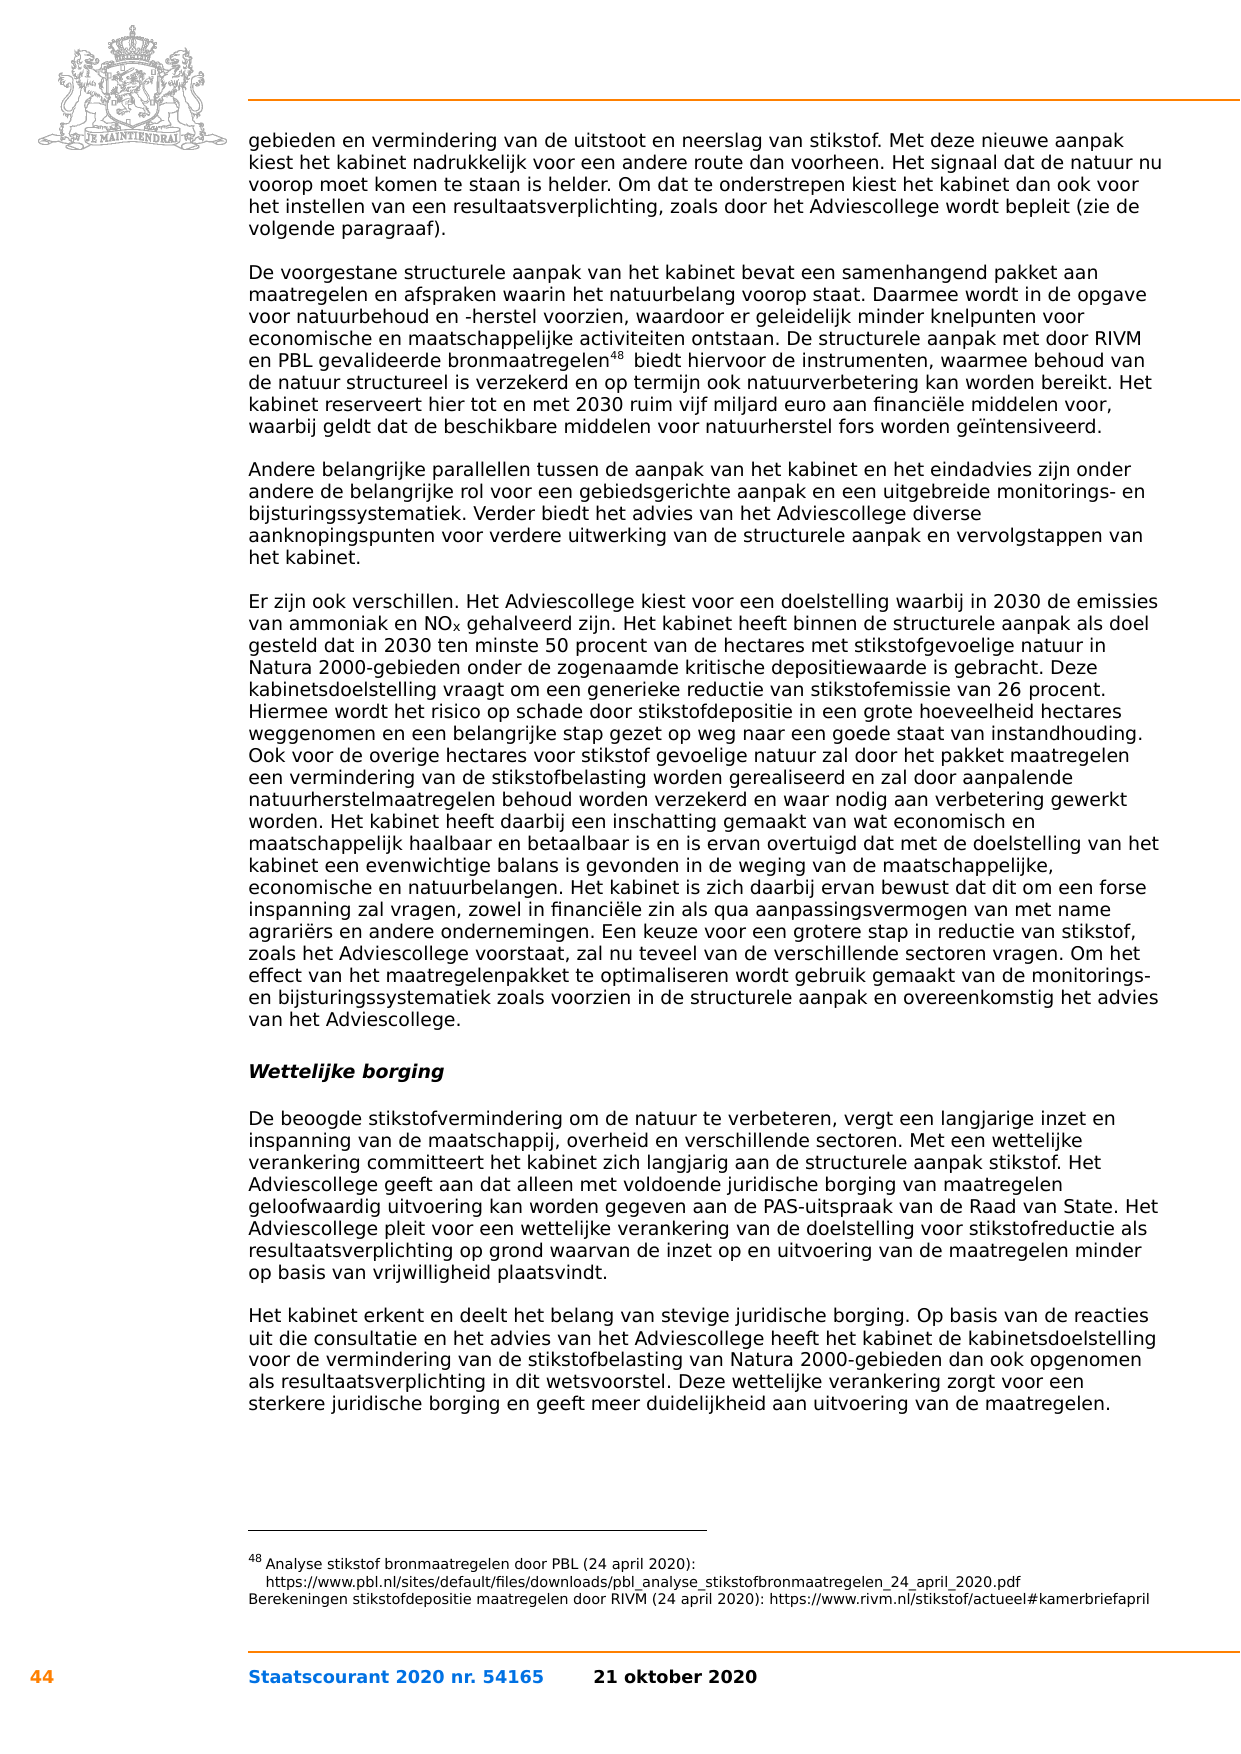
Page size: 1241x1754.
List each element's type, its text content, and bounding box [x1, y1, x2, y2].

subtitle Wettelijke borging [248, 1061, 1163, 1083]
text De voorgestane structurele aanpak van het kabinet bevat een samenhangend pakket aan maatregelen en afspraken waarin het natuurbelang voorop staat. Daarmee wordt in de opgave voor natuurbehoud en -herstel voorzien, waardoor er geleidelijk minder knelpunten voor economische en maatschappelijke activiteiten ontstaan. De structurele aanpak met door RIVM en PBL gevalideerde bronmaatregelen biedt hiervoor de instrumenten, waarmee behoud van de natuur structureel is verzekerd en op termijn ook natuurverbetering kan worden bereikt. Het kabinet reserveert hier tot en met 2030 ruim vijf miljard euro aan financiële middelen voor, waarbij geldt dat de beschikbare middelen voor natuurherstel fors worden geïntensiveerd. [248, 262, 1163, 437]
text Het kabinet erkent en deelt het belang van stevige juridische borging. Op basis van de reacties uit die consultatie en het advies van het Adviescollege heeft het kabinet de kabinetsdoelstelling voor de vermindering van de stikstofbelasting van Natura 2000-gebieden dan ook opgenomen als resultaatsverplichting in dit wetsvoorstel. Deze wettelijke verankering zorgt voor een sterkere juridische borging en geeft meer duidelijkheid aan uitvoering van de maatregelen. [248, 1305, 1163, 1415]
text Andere belangrijke parallellen tussen de aanpak van het kabinet en het eindadvies zijn onder andere de belangrijke rol voor een gebiedsgerichte aanpak en een uitgebreide monitorings- en bijsturingssystematiek. Verder biedt het advies van het Adviescollege diverse aanknopingspunten voor verdere uitwerking van de structurele aanpak en vervolgstappen van het kabinet. [248, 459, 1163, 569]
text De beoogde stikstofvermindering om de natuur te verbeteren, vergt een langjarige inzet en inspanning van de maatschappij, overheid en verschillende sectoren. Met een wettelijke verankering committeert het kabinet zich langjarig aan de structurele aanpak stikstof. Het Adviescollege geeft aan dat alleen met voldoende juridische borging van maatregelen geloofwaardig uitvoering kan worden gegeven aan de PAS-uitspraak van de Raad van State. Het Adviescollege pleit voor een wettelijke verankering van de doelstelling voor stikstofreductie als resultaatsverplichting op grond waarvan de inzet op en uitvoering van de maatregelen minder op basis van vrijwilligheid plaatsvindt. [248, 1108, 1163, 1283]
text Analyse stikstof bronmaatregelen door PBL (24 april 2020): https://www.pbl.nl/sites/default/files/downloads/pbl_analyse_stikstofbronmaatregelen_24_april_2020.pdf [248, 1552, 1163, 1591]
text gebieden en vermindering van de uitstoot en neerslag van stikstof. Met deze nieuwe aanpak kiest het kabinet nadrukkelijk voor een andere route dan voorheen. Het signaal dat de natuur nu voorop moet komen te staan is helder. Om dat te onderstrepen kiest het kabinet dan ook voor het instellen van een resultaatsverplichting, zoals door het Adviescollege wordt bepleit (zie de volgende paragraaf). [248, 130, 1163, 240]
text Berekeningen stikstofdepositie maatregelen door RIVM (24 april 2020): https://www.rivm.nl/stikstof/actueel#kamerbriefapril [248, 1591, 1163, 1608]
picture [38, 25, 227, 150]
text Er zijn ook verschillen. Het Adviescollege kiest voor een doelstelling waarbij in 2030 de emissies van ammoniak en NOx gehalveerd zijn. Het kabinet heeft binnen de structurele aanpak als doel gesteld dat in 2030 ten minste 50 procent van de hectares met stikstofgevoelige natuur in Natura 2000-gebieden onder de zogenaamde kritische depositiewaarde is gebracht. Deze kabinetsdoelstelling vraagt om een generieke reductie van stikstofemissie van 26 procent. Hiermee wordt het risico op schade door stikstofdepositie in een grote hoeveelheid hectares weggenomen en een belangrijke stap gezet op weg naar een goede staat van instandhouding. Ook voor de overige hectares voor stikstof gevoelige natuur zal door het pakket maatregelen een vermindering van de stikstofbelasting worden gerealiseerd en zal door aanpalende natuurherstelmaatregelen behoud worden verzekerd en waar nodig aan verbetering gewerkt worden. Het kabinet heeft daarbij een inschatting gemaakt van wat economisch en maatschappelijk haalbaar en betaalbaar is en is ervan overtuigd dat met de doelstelling van het kabinet een evenwichtige balans is gevonden in de weging van de maatschappelijke, economische en natuurbelangen. Het kabinet is zich daarbij ervan bewust dat dit om een forse inspanning zal vragen, zowel in financiële zin als qua aanpassingsvermogen van met name agrariërs en andere ondernemingen. Een keuze voor een grotere stap in reductie van stikstof, zoals het Adviescollege voorstaat, zal nu teveel van de verschillende sectoren vragen. Om het effect van het maatregelenpakket te optimaliseren wordt gebruik gemaakt van de monitorings- en bijsturingssystematiek zoals voorzien in de structurele aanpak en overeenkomstig het advies van het Adviescollege. [248, 591, 1163, 1031]
